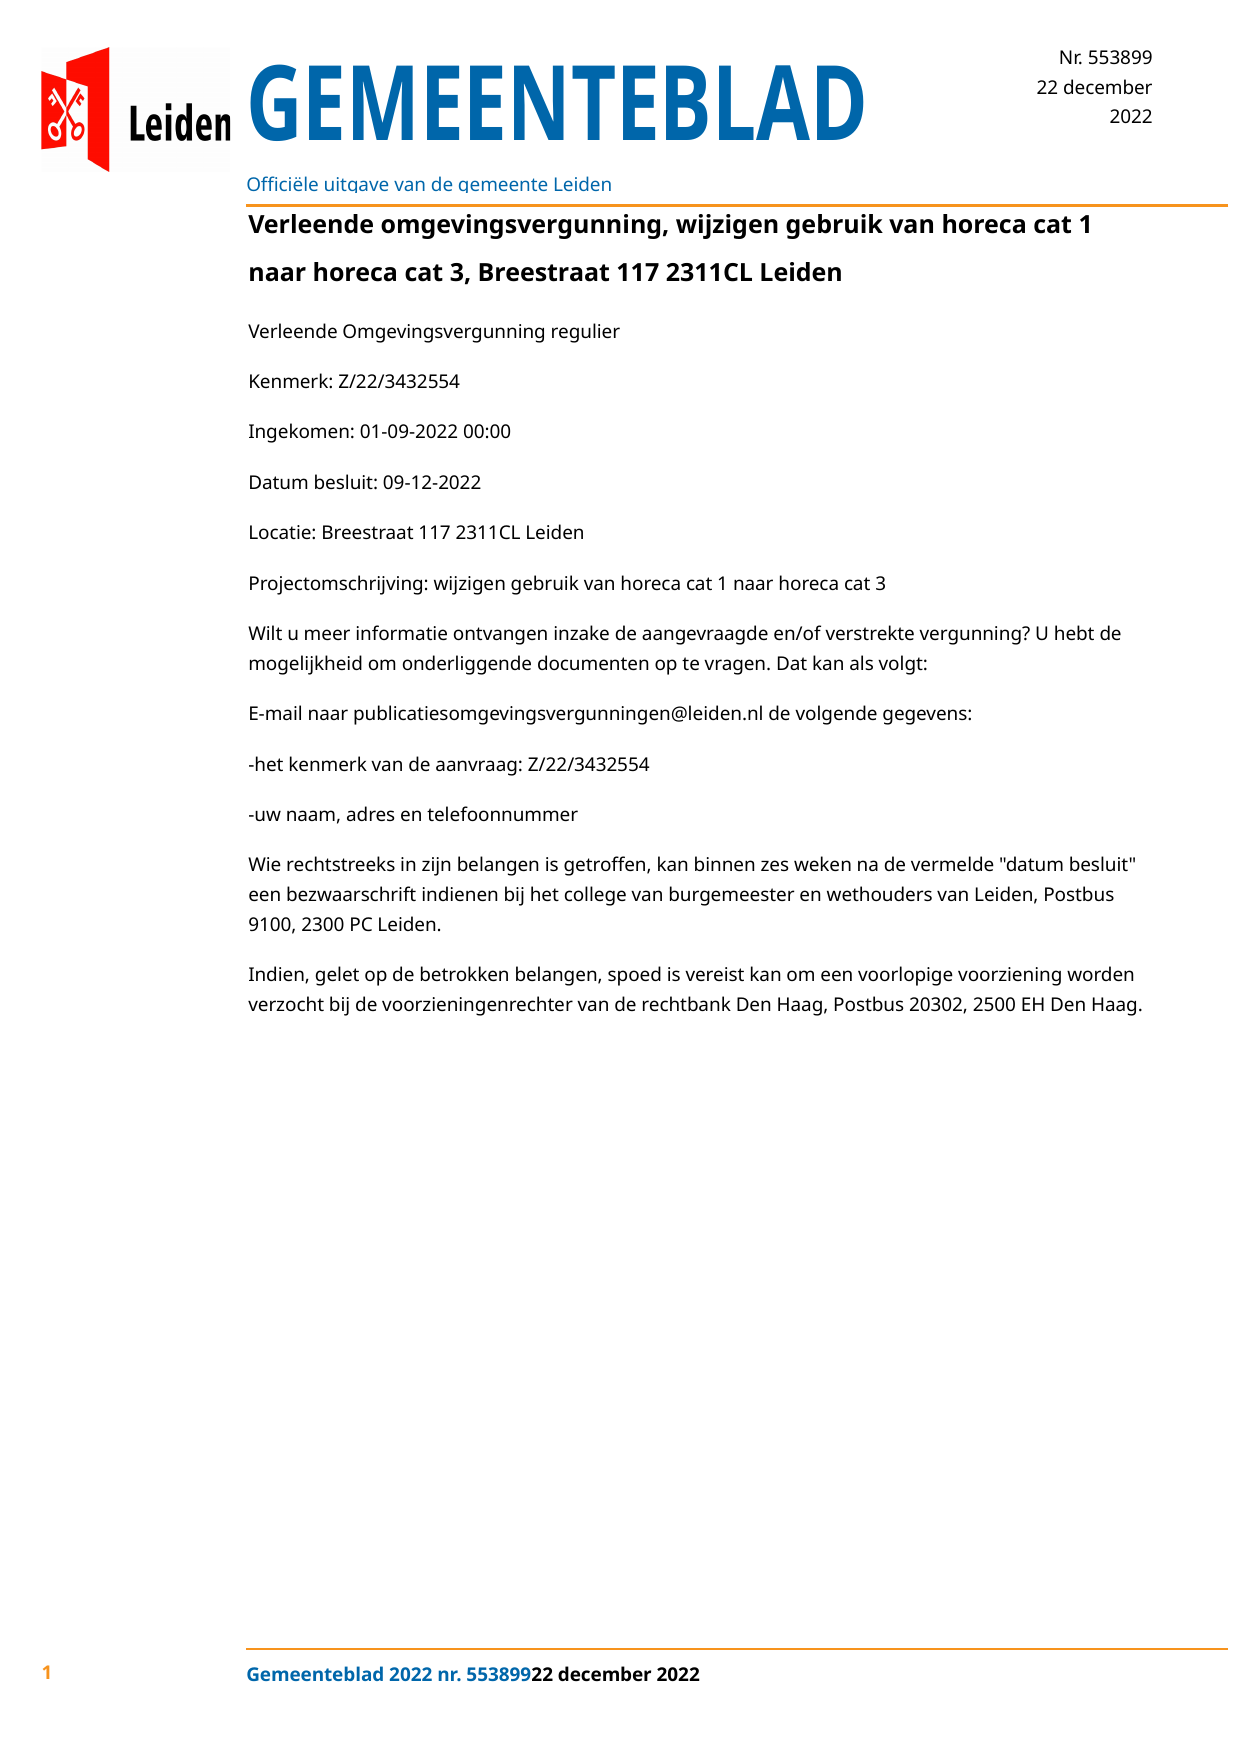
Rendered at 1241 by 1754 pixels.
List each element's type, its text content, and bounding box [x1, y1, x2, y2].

text Wilt u meer informatie ontvangen inzake de aangevraagde en/of verstrekte vergunning? U hebt de mogelijkheid om onderliggende documenten op te vragen. Dat kan als volgt: [248, 620, 1152, 676]
text Kenmerk: Z/22/3432554 [248, 368, 1152, 394]
text Ingekomen: 01-09-2022 00:00 [248, 419, 1152, 444]
text Indien, gelet op de betrokken belangen, spoed is vereist kan om een voorlopige voorziening worden verzocht bij de voorzieningenrechter van de rechtbank Den Haag, Postbus 20302, 2500 EH Den Haag. [248, 961, 1152, 1017]
text Verleende Omgevingsvergunning regulier [248, 318, 1152, 344]
text E-mail naar publicatiesomgevingsvergunningen@leiden.nl de volgende gegevens: [248, 700, 1152, 726]
text Projectomschrijving: wijzigen gebruik van horeca cat 1 naar horeca cat 3 [248, 570, 1152, 596]
text Datum besluit: 09-12-2022 [248, 469, 1152, 495]
text -het kenmerk van de aanvraag: Z/22/3432554 [248, 751, 1152, 777]
picture [41, 47, 231, 172]
text -uw naam, adres en telefoonnummer [248, 801, 1152, 827]
text Verleende omgevingsvergunning, wijzigen gebruik van horeca cat 1 naar horeca cat 3, Breestraat 117 2311CL Leiden [248, 207, 1152, 288]
text Wie rechtstreeks in zijn belangen is getroffen, kan binnen zes weken na de vermelde "datum besluit" een bezwaarschrift indienen bij het college van burgemeester en wethouders van Leiden, Postbus 9100, 2300 PC Leiden. [248, 852, 1152, 937]
text Locatie: Breestraat 117 2311CL Leiden [248, 519, 1152, 545]
